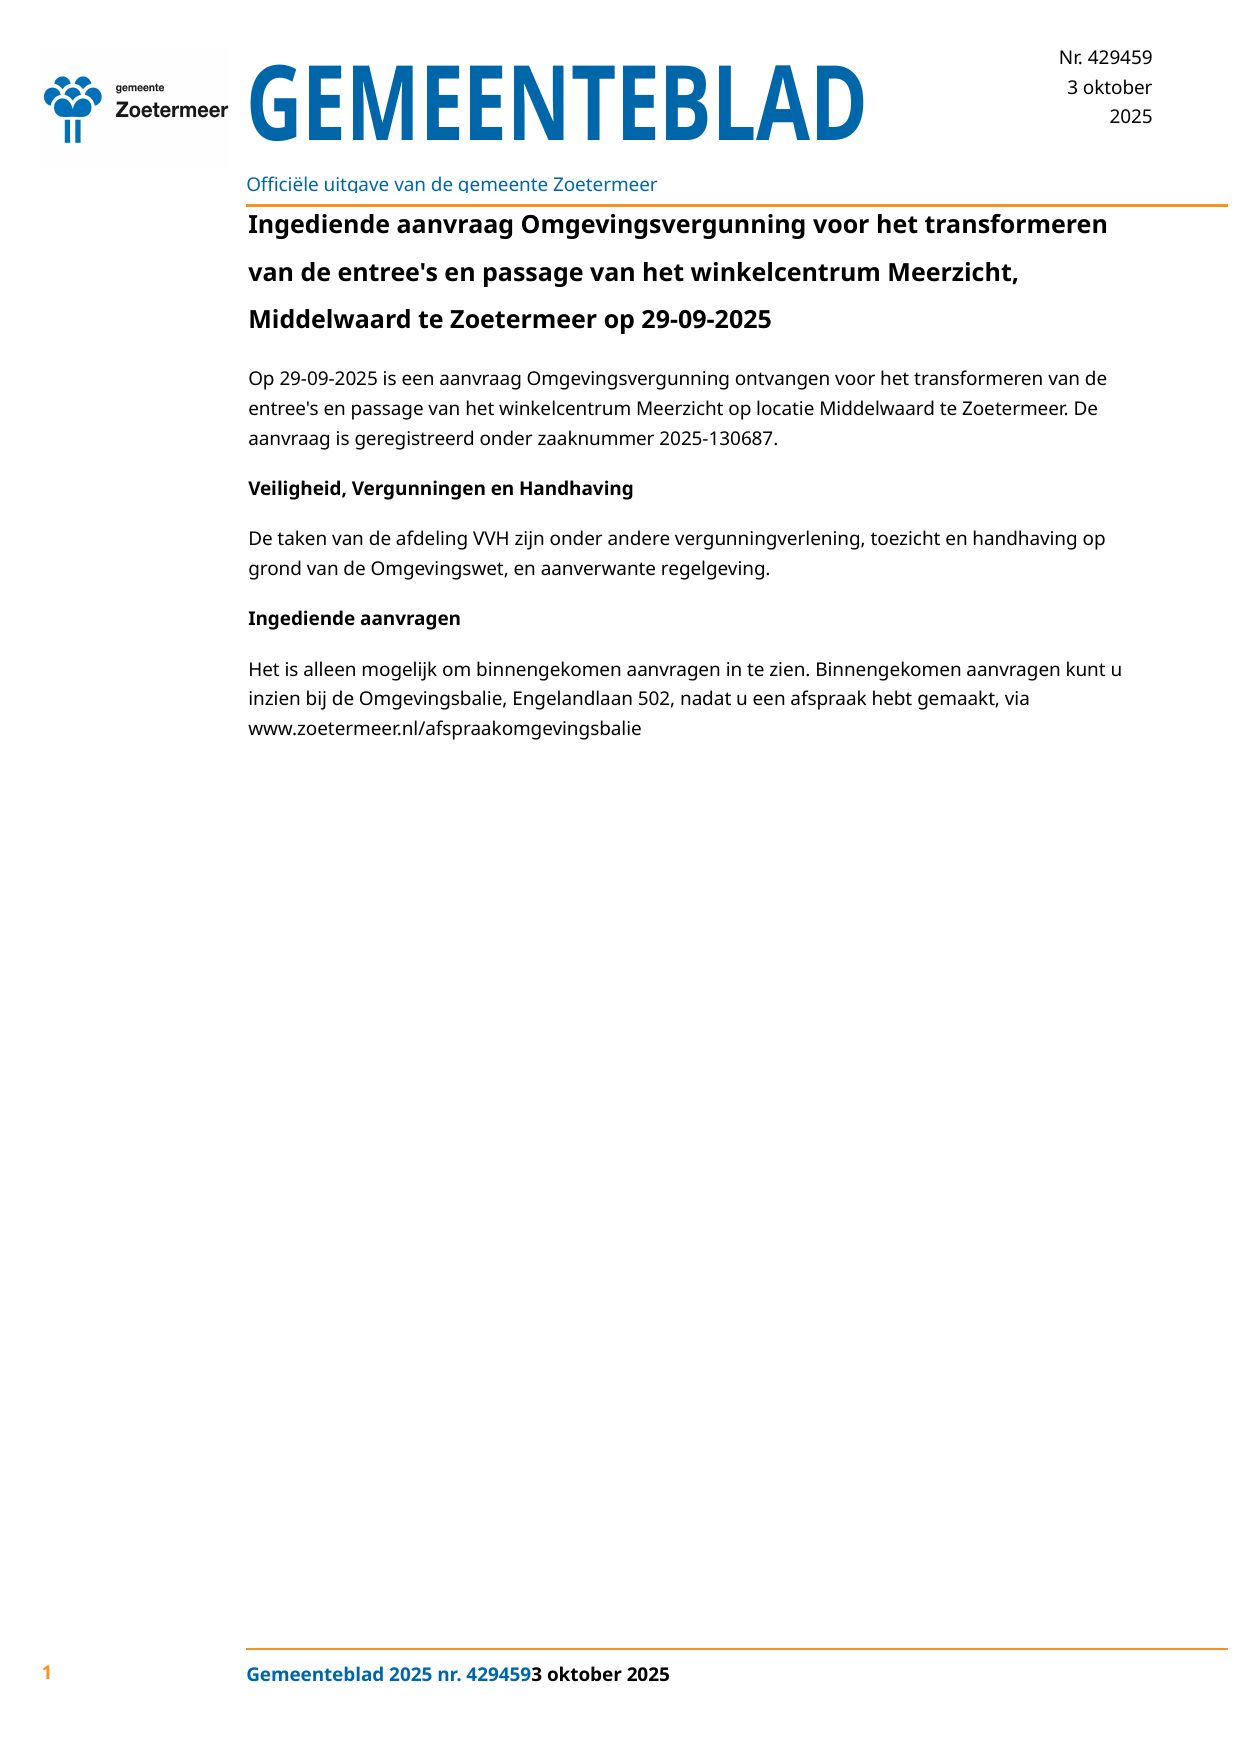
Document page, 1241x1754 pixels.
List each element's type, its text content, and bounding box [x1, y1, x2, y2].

text Het is alleen mogelijk om binnengekomen aanvragen in te zien. Binnengekomen aanvragen kunt u inzien bij de Omgevingsbalie, Engelandlaan 502, nadat u een afspraak hebt gemaakt, via www.zoetermeer.nl/afspraakomgevingsbalie [248, 656, 1152, 741]
text De taken van de afdeling VVH zijn onder andere vergunningverlening, toezicht en handhaving op grond van de Omgevingswet, en aanverwante regelgeving. [248, 526, 1152, 581]
picture [41, 47, 231, 172]
text Op 29-09-2025 is een aanvraag Omgevingsvergunning ontvangen voor het transformeren van de entree's en passage van het winkelcentrum Meerzicht op locatie Middelwaard te Zoetermeer. De aanvraag is geregistreerd onder zaaknummer 2025-130687. [248, 366, 1152, 450]
text Veiligheid, Vergunningen en Handhaving [248, 475, 1152, 501]
text Ingediende aanvragen [248, 606, 1152, 631]
text Ingediende aanvraag Omgevingsvergunning voor het transformeren van de entree's en passage van het winkelcentrum Meerzicht, Middelwaard te Zoetermeer op 29-09-2025 [248, 207, 1152, 336]
